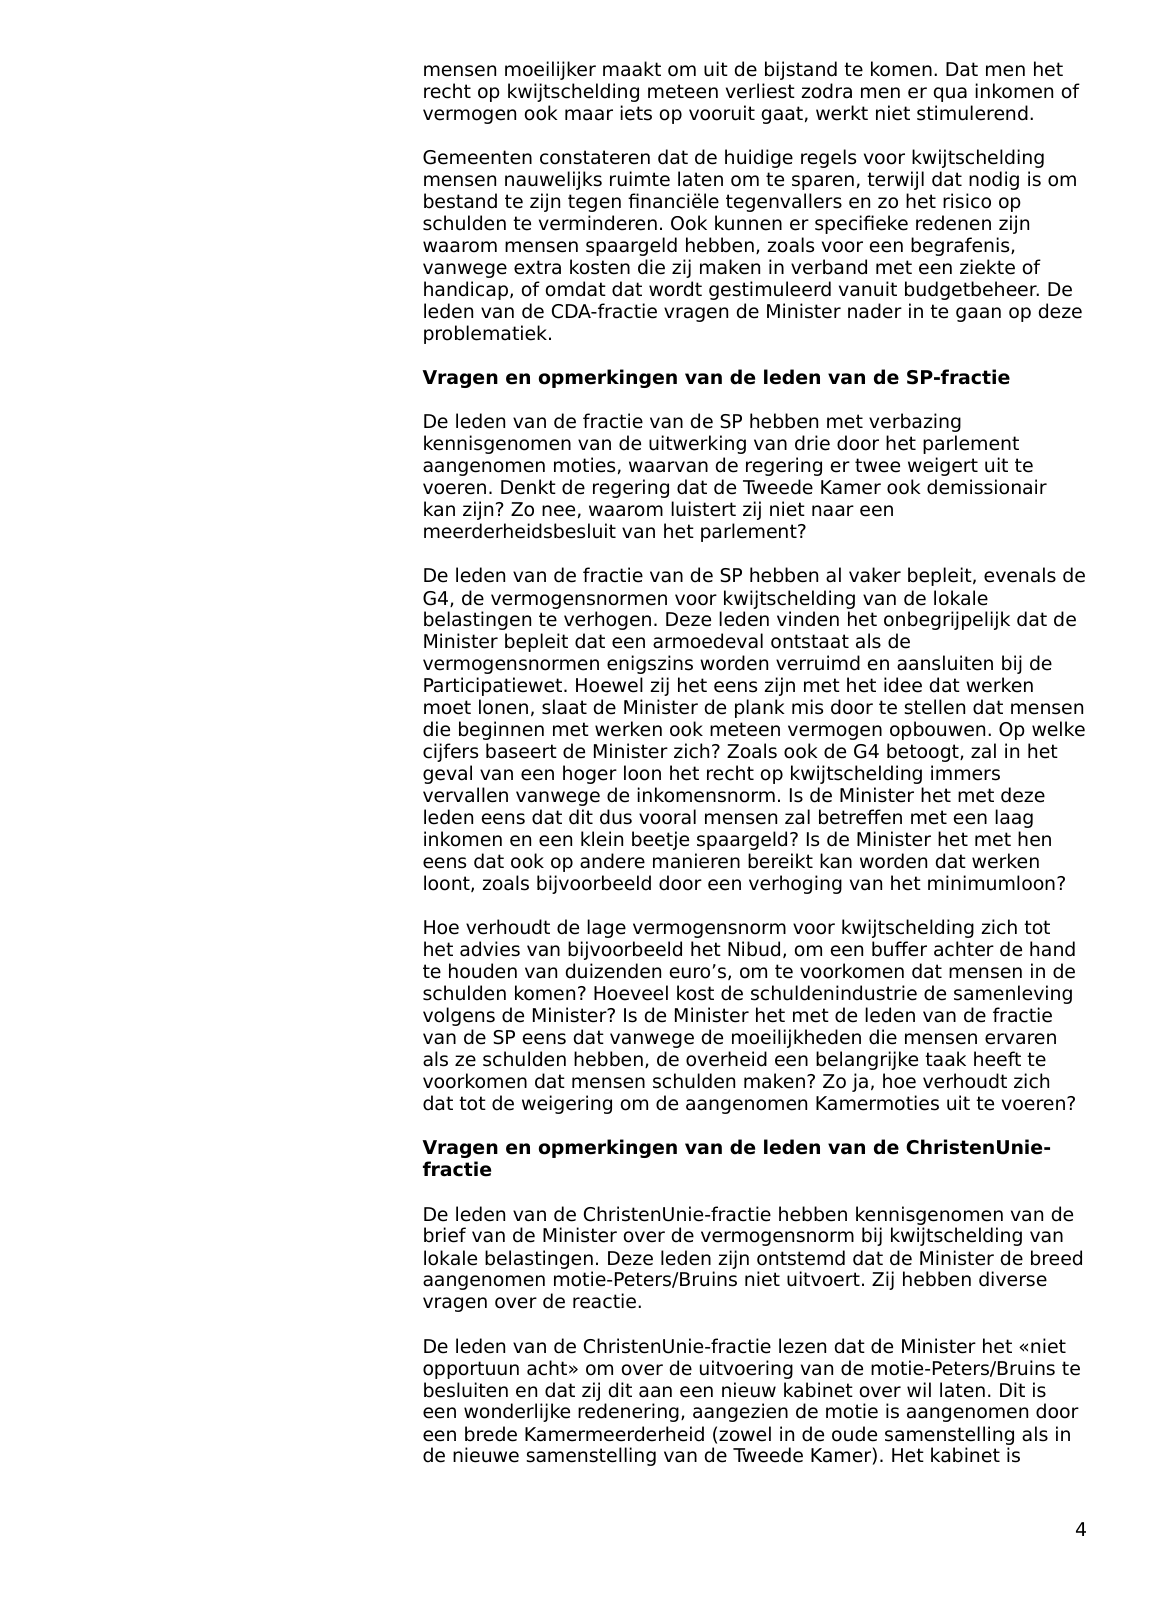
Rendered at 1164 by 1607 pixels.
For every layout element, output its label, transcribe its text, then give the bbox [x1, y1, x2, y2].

text De leden van de fractie van de SP hebben al vaker bepleit, evenals de G4, de vermogensnormen voor kwijtschelding van de lokale belastingen te verhogen. Deze leden vinden het onbegrijpelijk dat de Minister bepleit dat een armoedeval ontstaat als de vermogensnormen enigszins worden verruimd en aansluiten bij de Participatiewet. Hoewel zij het eens zijn met het idee dat werken moet lonen, slaat de Minister de plank mis door te stellen dat mensen die beginnen met werken ook meteen vermogen opbouwen. Op welke cijfers baseert de Minister zich? Zoals ook de G4 betoogt, zal in het geval van een hoger loon het recht op kwijtschelding immers vervallen vanwege de inkomensnorm. Is de Minister het met deze leden eens dat dit dus vooral mensen zal betreffen met een laag inkomen en een klein beetje spaargeld? Is de Minister het met hen eens dat ook op andere manieren bereikt kan worden dat werken loont, zoals bijvoorbeeld door een verhoging van het minimumloon? [422, 565, 1087, 895]
text De leden van de fractie van de SP hebben met verbazing kennisgenomen van de uitwerking van drie door het parlement aangenomen moties, waarvan de regering er twee weigert uit te voeren. Denkt de regering dat de Tweede Kamer ook demissionair kan zijn? Zo nee, waarom luistert zij niet naar een meerderheidsbesluit van het parlement? [422, 411, 1087, 543]
text De leden van de ChristenUnie-fractie hebben kennisgenomen van de brief van de Minister over de vermogensnorm bij kwijtschelding van lokale belastingen. Deze leden zijn ontstemd dat de Minister de breed aangenomen motie-Peters/Bruins niet uitvoert. Zij hebben diverse vragen over de reactie. [422, 1203, 1087, 1313]
text De leden van de ChristenUnie-fractie lezen dat de Minister het «niet opportuun acht» om over de uitvoering van de motie-Peters/Bruins te besluiten en dat zij dit aan een nieuw kabinet over wil laten. Dit is een wonderlijke redenering, aangezien de motie is aangenomen door een brede Kamermeerderheid (zowel in de oude samenstelling als in de nieuwe samenstelling van de Tweede Kamer). Het kabinet is [422, 1336, 1087, 1467]
text mensen moeilijker maakt om uit de bijstand te komen. Dat men het recht op kwijtschelding meteen verliest zodra men er qua inkomen of vermogen ook maar iets op vooruit gaat, werkt niet stimulerend. [422, 59, 1087, 125]
text Gemeenten constateren dat de huidige regels voor kwijtschelding mensen nauwelijks ruimte laten om te sparen, terwijl dat nodig is om bestand te zijn tegen financiële tegenvallers en zo het risico op schulden te verminderen. Ook kunnen er specifieke redenen zijn waarom mensen spaargeld hebben, zoals voor een begrafenis, vanwege extra kosten die zij maken in verband met een ziekte of handicap, of omdat dat wordt gestimuleerd vanuit budgetbeheer. De leden van de CDA-fractie vragen de Minister nader in te gaan op deze problematiek. [422, 147, 1087, 345]
text Hoe verhoudt de lage vermogensnorm voor kwijtschelding zich tot het advies van bijvoorbeeld het Nibud, om een buffer achter de hand te houden van duizenden euro’s, om te voorkomen dat mensen in de schulden komen? Hoeveel kost de schuldenindustrie de samenleving volgens de Minister? Is de Minister het met de leden van de fractie van de SP eens dat vanwege de moeilijkheden die mensen ervaren als ze schulden hebben, de overheid een belangrijke taak heeft te voorkomen dat mensen schulden maken? Zo ja, hoe verhoudt zich dat tot de weigering om de aangenomen Kamermoties uit te voeren? [422, 917, 1087, 1115]
subtitle Vragen en opmerkingen van de leden van de ChristenUnie-fractie [422, 1137, 1087, 1181]
subtitle Vragen en opmerkingen van de leden van de SP-fractie [422, 367, 1087, 389]
